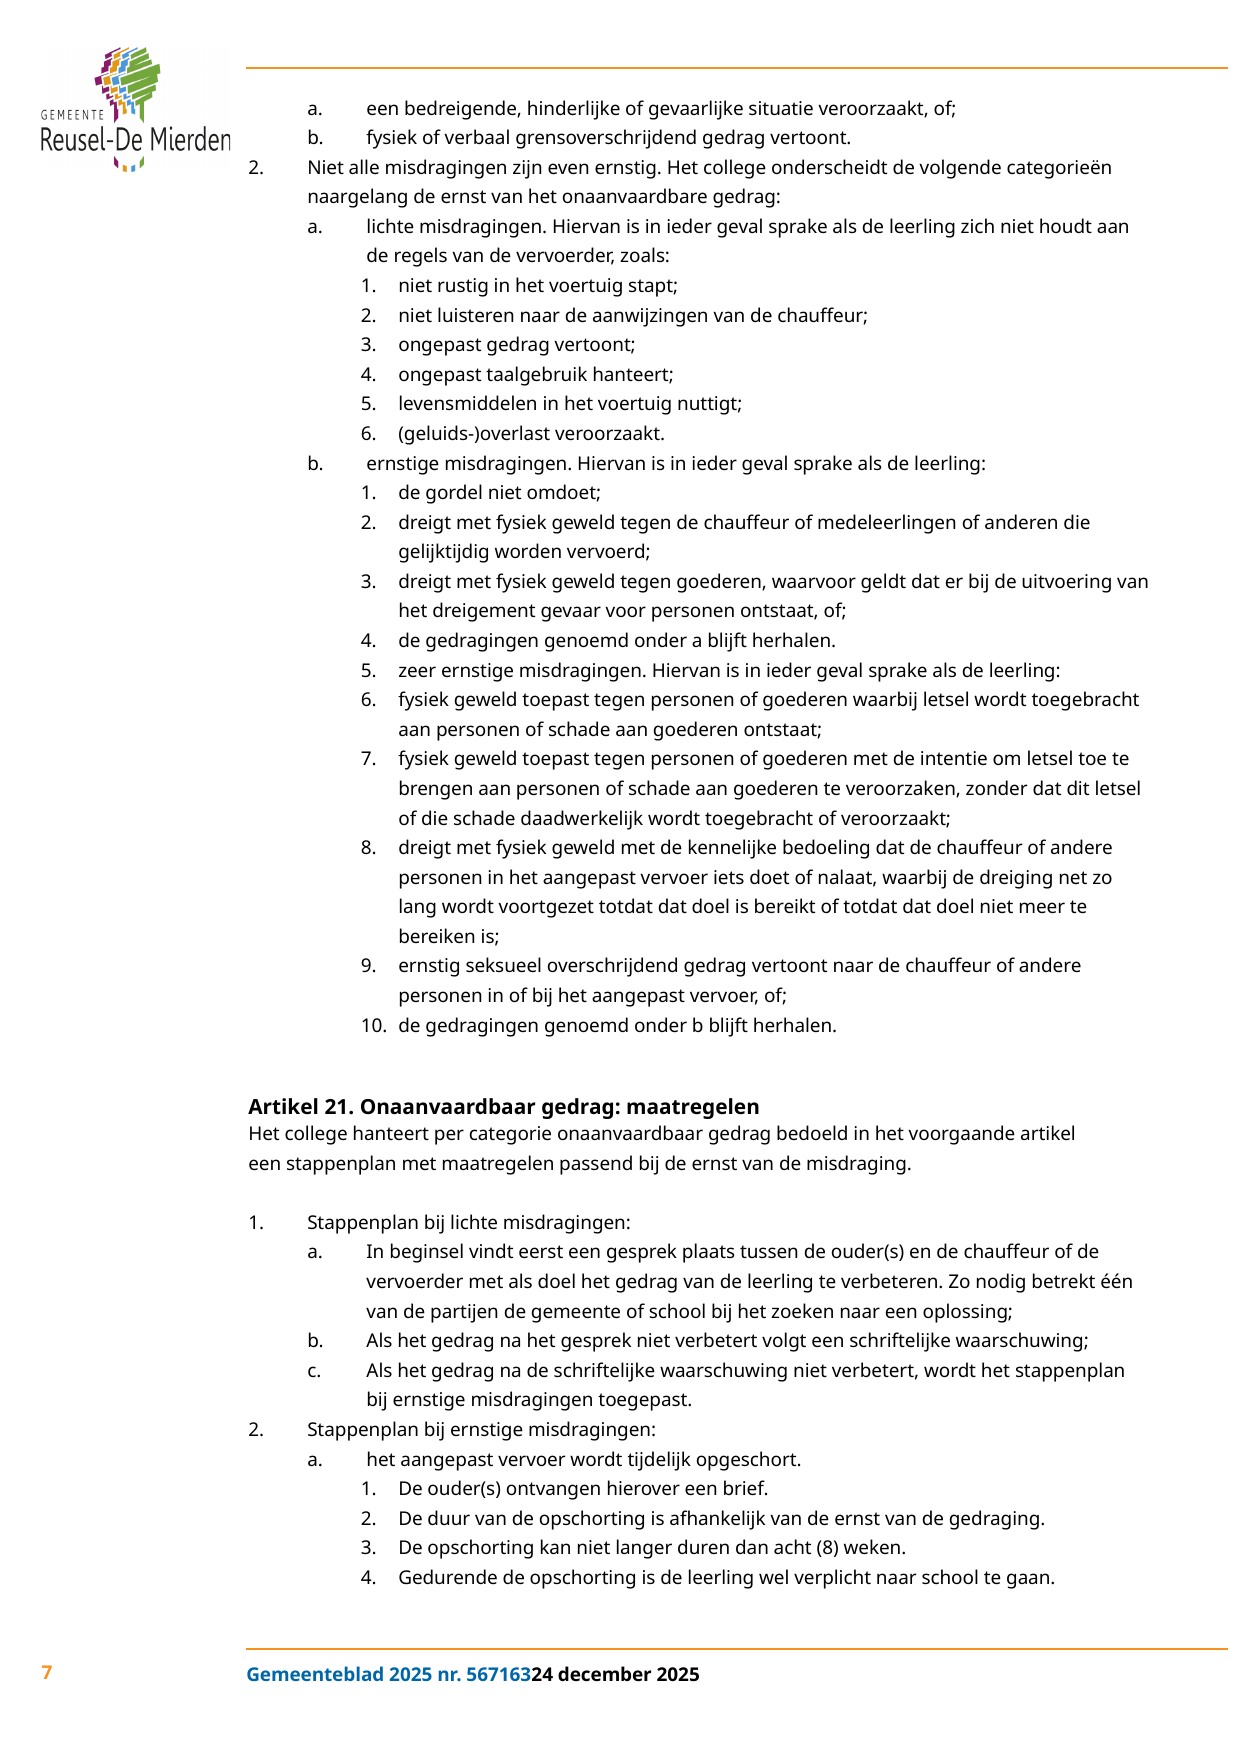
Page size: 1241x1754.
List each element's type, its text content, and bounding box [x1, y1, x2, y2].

list ongepast gedrag vertoont; [361, 331, 1152, 357]
list fysiek geweld toepast tegen personen of goederen met de intentie om letsel toe te brengen aan personen of schade aan goederen te veroorzaken, zonder dat dit letsel of die schade daadwerkelijk wordt toegebracht of veroorzaakt; [361, 746, 1152, 831]
list ernstige misdragingen. Hiervan is in ieder geval sprake als de leerling: [307, 450, 1152, 476]
list de gedragingen genoemd onder b blijft herhalen. [361, 1012, 1152, 1038]
list lichte misdragingen. Hiervan is in ieder geval sprake als de leerling zich niet houdt aan de regels van de vervoerder, zoals: [307, 213, 1152, 268]
list de gordel niet omdoet; [361, 479, 1152, 505]
list De ouder(s) ontvangen hierover een brief. [361, 1475, 1152, 1501]
list fysiek geweld toepast tegen personen of goederen waarbij letsel wordt toegebracht aan personen of schade aan goederen ontstaat; [361, 686, 1152, 742]
list Niet alle misdragingen zijn even ernstig. Het college onderscheidt de volgende categorieën naargelang de ernst van het onaanvaardbare gedrag: [248, 154, 1152, 209]
list dreigt met fysiek geweld tegen goederen, waarvoor geldt dat er bij de uitvoering van het dreigement gevaar voor personen ontstaat, of; [361, 568, 1152, 623]
list zeer ernstige misdragingen. Hiervan is in ieder geval sprake als de leerling: [361, 657, 1152, 683]
list een bedreigende, hinderlijke of gevaarlijke situatie veroorzaakt, of; [307, 95, 1152, 121]
list fysiek of verbaal grensoverschrijdend gedrag vertoont. [307, 124, 1152, 150]
list Gedurende de opschorting is de leerling wel verplicht naar school te gaan. [361, 1564, 1152, 1590]
picture [41, 47, 231, 172]
list ongepast taalgebruik hanteert; [361, 361, 1152, 387]
text een stappenplan met maatregelen passend bij de ernst van de misdraging. [248, 1150, 1152, 1176]
list In beginsel vindt eerst een gesprek plaats tussen de ouder(s) en de chauffeur of de vervoerder met als doel het gedrag van de leerling te verbeteren. Zo nodig betrekt één van de partijen de gemeente of school bij het zoeken naar een oplossing; [307, 1239, 1152, 1323]
list dreigt met fysiek geweld tegen de chauffeur of medeleerlingen of anderen die gelijktijdig worden vervoerd; [361, 509, 1152, 564]
list levensmiddelen in het voertuig nuttigt; [361, 391, 1152, 416]
list De duur van de opschorting is afhankelijk van de ernst van de gedraging. [361, 1505, 1152, 1531]
list de gedragingen genoemd onder a blijft herhalen. [361, 627, 1152, 653]
list het aangepast vervoer wordt tijdelijk opgeschort. [307, 1446, 1152, 1471]
list De opschorting kan niet langer duren dan acht (8) weken. [361, 1534, 1152, 1560]
list Als het gedrag na de schriftelijke waarschuwing niet verbetert, wordt het stappenplan bij ernstige misdragingen toegepast. [307, 1357, 1152, 1412]
list Stappenplan bij ernstige misdragingen: [248, 1416, 1152, 1442]
list ernstig seksueel overschrijdend gedrag vertoont naar de chauffeur of andere personen in of bij het aangepast vervoer, of; [361, 953, 1152, 1008]
text Artikel 21. Onaanvaardbaar gedrag: maatregelen [248, 1092, 1152, 1120]
list (geluids-)overlast veroorzaakt. [361, 420, 1152, 446]
list Als het gedrag na het gesprek niet verbetert volgt een schriftelijke waarschuwing; [307, 1327, 1152, 1353]
text Het college hanteert per categorie onaanvaardbaar gedrag bedoeld in het voorgaande artikel [248, 1120, 1152, 1146]
list dreigt met fysiek geweld met de kennelijke bedoeling dat de chauffeur of andere personen in het aangepast vervoer iets doet of nalaat, waarbij de dreiging net zo lang wordt voortgezet totdat dat doel is bereikt of totdat dat doel niet meer te bereiken is; [361, 834, 1152, 949]
list niet luisteren naar de aanwijzingen van de chauffeur; [361, 302, 1152, 328]
list niet rustig in het voertuig stapt; [361, 272, 1152, 298]
list Stappenplan bij lichte misdragingen: [248, 1209, 1152, 1235]
